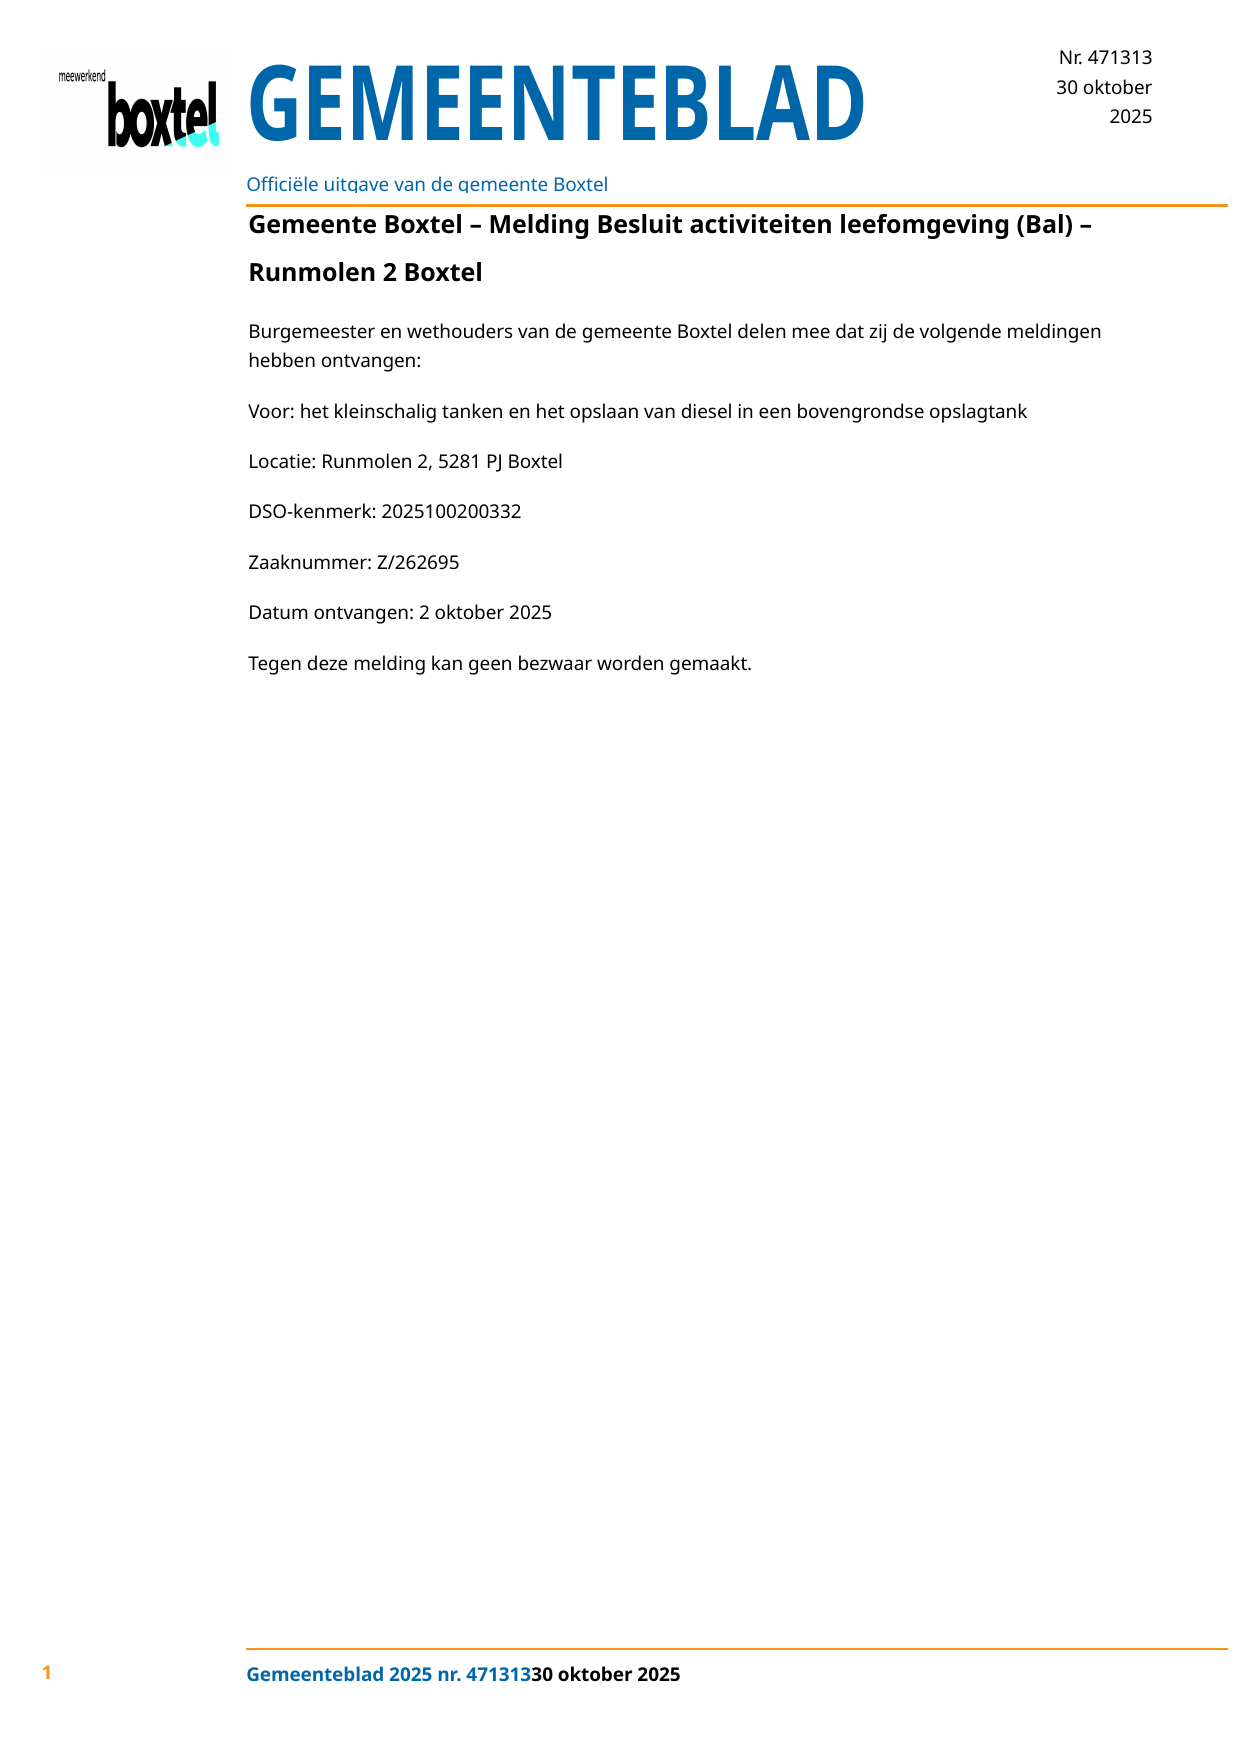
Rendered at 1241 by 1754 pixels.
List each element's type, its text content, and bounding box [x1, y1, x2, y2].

text Locatie: Runmolen 2, 5281 PJ Boxtel [248, 448, 1152, 474]
text Datum ontvangen: 2 oktober 2025 [248, 599, 1152, 625]
text Zaaknummer: Z/262695 [248, 549, 1152, 575]
picture [41, 47, 231, 172]
text Tegen deze melding kan geen bezwaar worden gemaakt. [248, 650, 1152, 676]
text DSO-kenmerk: 2025100200332 [248, 499, 1152, 524]
text Gemeente Boxtel – Melding Besluit activiteiten leefomgeving (Bal) – Runmolen 2 Boxtel [248, 207, 1152, 288]
text Voor: het kleinschalig tanken en het opslaan van diesel in een bovengrondse opslagtank [248, 398, 1152, 424]
text Burgemeester en wethouders van de gemeente Boxtel delen mee dat zij de volgende meldingen hebben ontvangen: [248, 318, 1152, 373]
